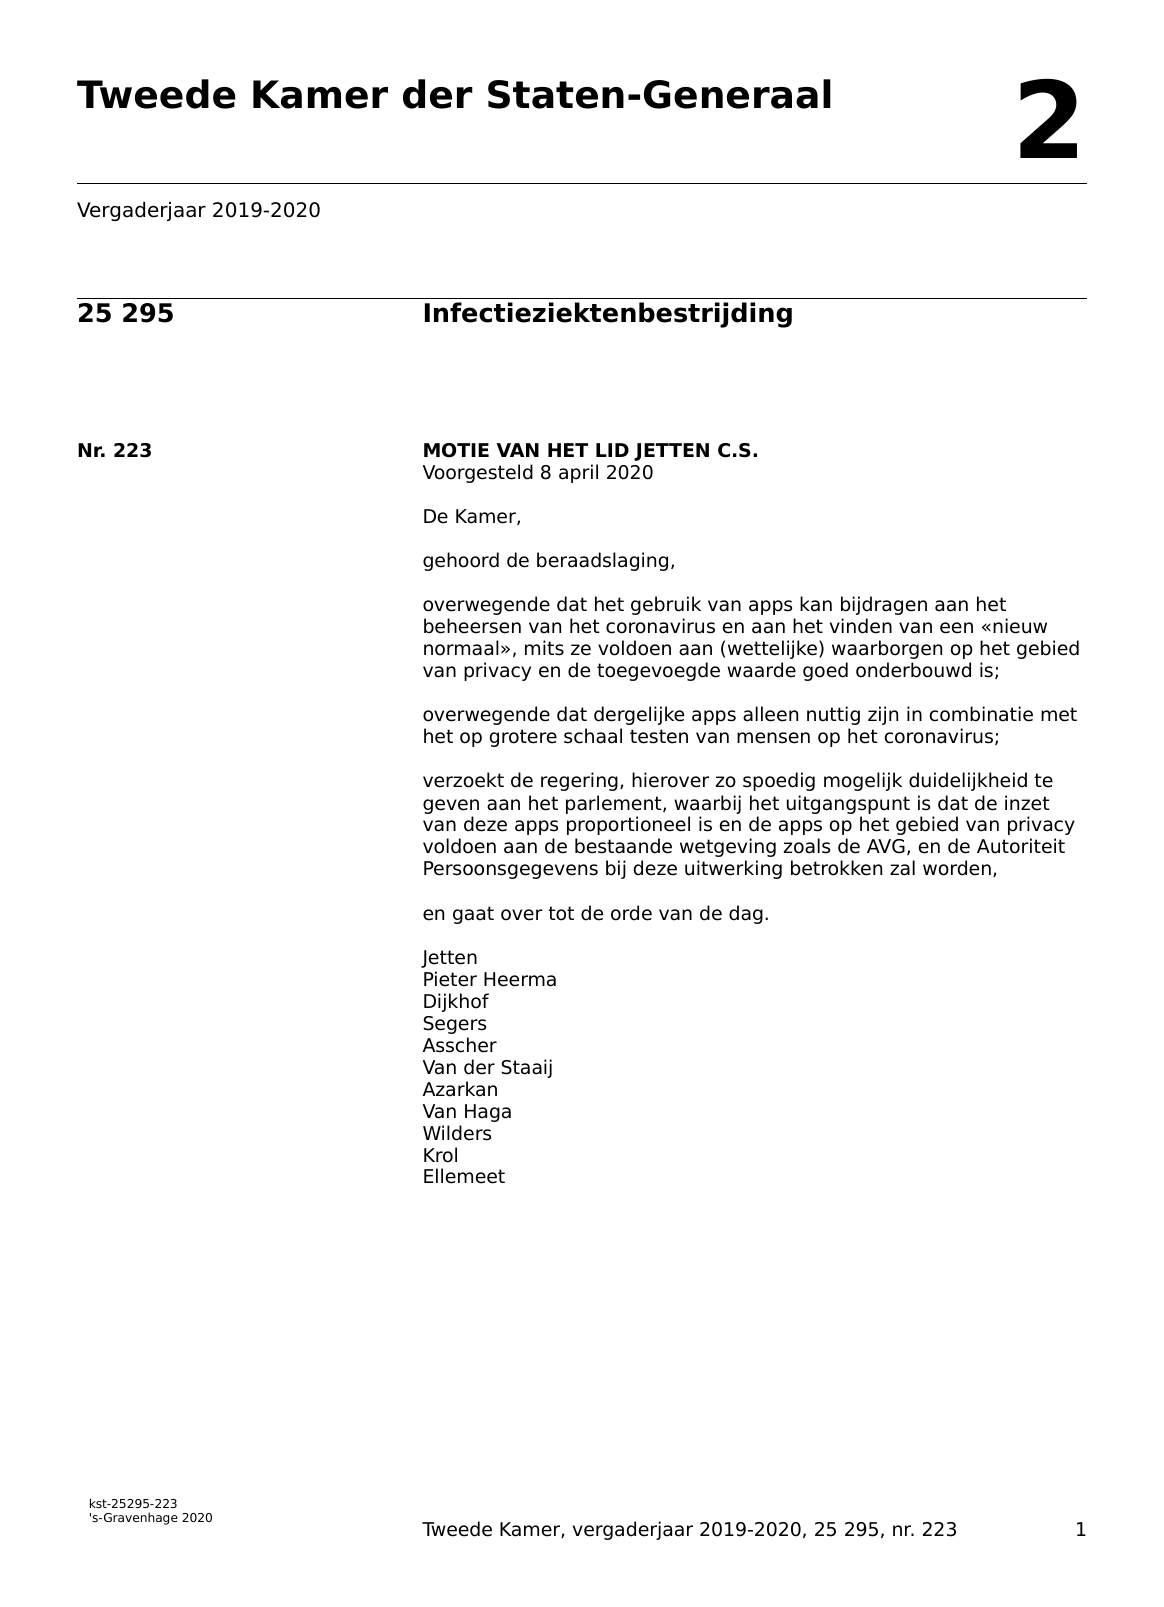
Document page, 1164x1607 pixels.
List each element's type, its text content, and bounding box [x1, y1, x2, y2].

text gehoord de beraadslaging, [422, 550, 1087, 572]
table_header Tweede Kamer der Staten-Generaal [77, 59, 886, 183]
text Azarkan [422, 1078, 1087, 1101]
text verzoekt de regering, hierover zo spoedig mogelijk duidelijkheid te geven aan het parlement, waarbij het uitgangspunt is dat de inzet van deze apps proportioneel is en de apps op het gebied van privacy voldoen aan de bestaande wetgeving zoals de AVG, en de Autoriteit Persoonsgegevens bij deze uitwerking betrokken zal worden, [422, 770, 1087, 880]
text Asscher [422, 1034, 1087, 1057]
text Segers [422, 1013, 1087, 1034]
text kst-25295-223 [88, 1497, 323, 1511]
subtitle 25 295 Infectieziektenbestrijding [77, 299, 1087, 329]
text Krol [422, 1144, 1087, 1166]
text Wilders [422, 1122, 1087, 1144]
text Pieter Heerma [422, 969, 1087, 991]
text Dijkhof [422, 991, 1087, 1013]
text Van der Staaij [422, 1057, 1087, 1078]
text Van Haga [422, 1101, 1087, 1122]
text Ellemeet [422, 1166, 1087, 1188]
text en gaat over tot de orde van de dag. [422, 902, 1087, 924]
text overwegende dat dergelijke apps alleen nuttig zijn in combinatie met het op grotere schaal testen van mensen op het coronavirus; [422, 704, 1087, 748]
text overwegende dat het gebruik van apps kan bijdragen aan het beheersen van het coronavirus en aan het vinden van een «nieuw normaal», mits ze voldoen aan (wettelijke) waarborgen op het gebied van privacy en de toegevoegde waarde goed onderbouwd is; [422, 594, 1087, 682]
text Jetten [422, 947, 1087, 969]
table_header 2 [886, 59, 1087, 183]
subtitle Nr. 223 MOTIE VAN HET LID JETTEN C.S. [77, 440, 1087, 462]
text Voorgesteld 8 april 2020 [422, 462, 1087, 484]
text 's-Gravenhage 2020 [88, 1511, 323, 1525]
table_cell Vergaderjaar 2019-2020 [77, 184, 1087, 298]
text De Kamer, [422, 506, 1087, 528]
